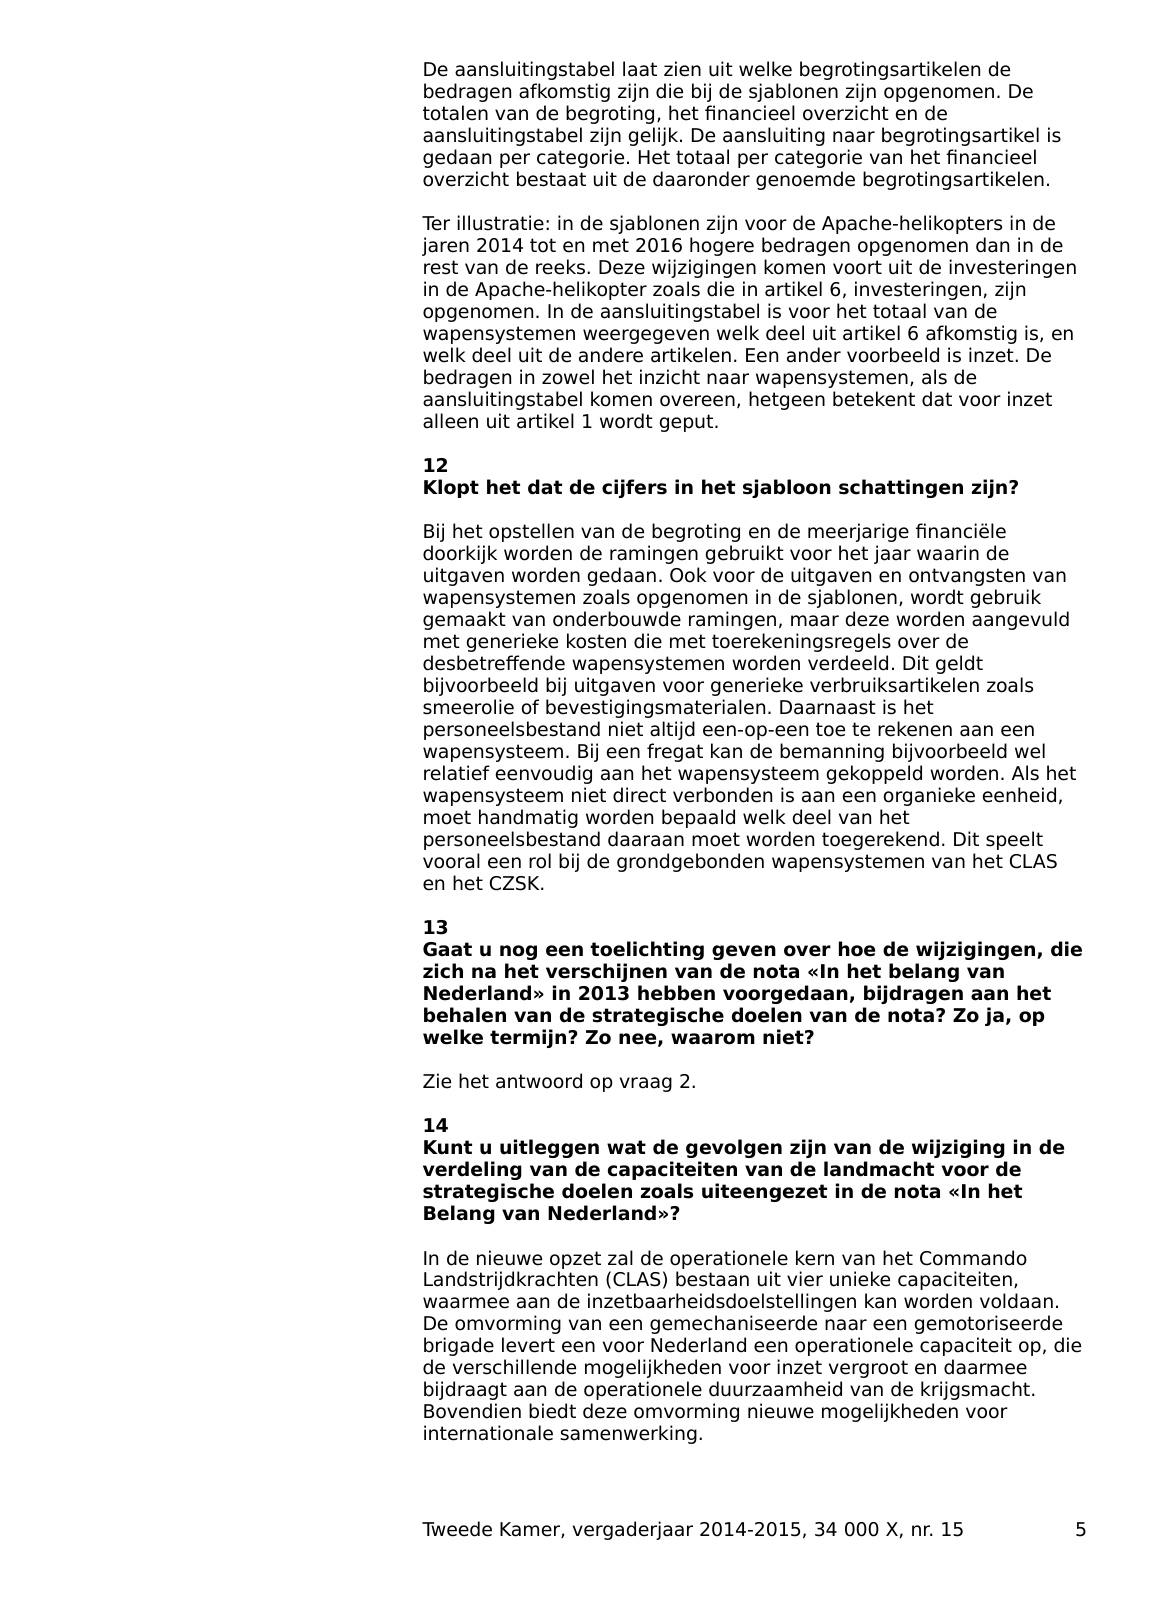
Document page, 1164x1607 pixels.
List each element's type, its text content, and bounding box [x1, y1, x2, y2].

text 12 [422, 455, 1087, 477]
text 13 [422, 917, 1087, 939]
text Kunt u uitleggen wat de gevolgen zijn van de wijziging in de verdeling van de capaciteiten van de landmacht voor de strategische doelen zoals uiteengezet in de nota «In het Belang van Nederland»? [422, 1137, 1087, 1225]
text Bij het opstellen van de begroting en de meerjarige financiële doorkijk worden de ramingen gebruikt voor het jaar waarin de uitgaven worden gedaan. Ook voor de uitgaven en ontvangsten van wapensystemen zoals opgenomen in de sjablonen, wordt gebruik gemaakt van onderbouwde ramingen, maar deze worden aangevuld met generieke kosten die met toerekeningsregels over de desbetreffende wapensystemen worden verdeeld. Dit geldt bijvoorbeeld bij uitgaven voor generieke verbruiksartikelen zoals smeerolie of bevestigingsmaterialen. Daarnaast is het personeelsbestand niet altijd een-op-een toe te rekenen aan een wapensysteem. Bij een fregat kan de bemanning bijvoorbeeld wel relatief eenvoudig aan het wapensysteem gekoppeld worden. Als het wapensysteem niet direct verbonden is aan een organieke eenheid, moet handmatig worden bepaald welk deel van het personeelsbestand daaraan moet worden toegerekend. Dit speelt vooral een rol bij de grondgebonden wapensystemen van het CLAS en het CZSK. [422, 521, 1087, 895]
text 14 [422, 1115, 1087, 1137]
text Gaat u nog een toelichting geven over hoe de wijzigingen, die zich na het verschijnen van de nota «In het belang van Nederland» in 2013 hebben voorgedaan, bijdragen aan het behalen van de strategische doelen van de nota? Zo ja, op welke termijn? Zo nee, waarom niet? [422, 939, 1087, 1049]
text De aansluitingstabel laat zien uit welke begrotingsartikelen de bedragen afkomstig zijn die bij de sjablonen zijn opgenomen. De totalen van de begroting, het financieel overzicht en de aansluitingstabel zijn gelijk. De aansluiting naar begrotingsartikel is gedaan per categorie. Het totaal per categorie van het financieel overzicht bestaat uit de daaronder genoemde begrotingsartikelen. [422, 59, 1087, 191]
text In de nieuwe opzet zal de operationele kern van het Commando Landstrijdkrachten (CLAS) bestaan uit vier unieke capaciteiten, waarmee aan de inzetbaarheidsdoelstellingen kan worden voldaan. De omvorming van een gemechaniseerde naar een gemotoriseerde brigade levert een voor Nederland een operationele capaciteit op, die de verschillende mogelijkheden voor inzet vergroot en daarmee bijdraagt aan de operationele duurzaamheid van de krijgsmacht. Bovendien biedt deze omvorming nieuwe mogelijkheden voor internationale samenwerking. [422, 1247, 1087, 1445]
text Ter illustratie: in de sjablonen zijn voor de Apache-helikopters in de jaren 2014 tot en met 2016 hogere bedragen opgenomen dan in de rest van de reeks. Deze wijzigingen komen voort uit de investeringen in de Apache-helikopter zoals die in artikel 6, investeringen, zijn opgenomen. In de aansluitingstabel is voor het totaal van de wapensystemen weergegeven welk deel uit artikel 6 afkomstig is, en welk deel uit de andere artikelen. Een ander voorbeeld is inzet. De bedragen in zowel het inzicht naar wapensystemen, als de aansluitingstabel komen overeen, hetgeen betekent dat voor inzet alleen uit artikel 1 wordt geput. [422, 213, 1087, 433]
text Zie het antwoord op vraag 2. [422, 1071, 1087, 1093]
text Klopt het dat de cijfers in het sjabloon schattingen zijn? [422, 477, 1087, 499]
